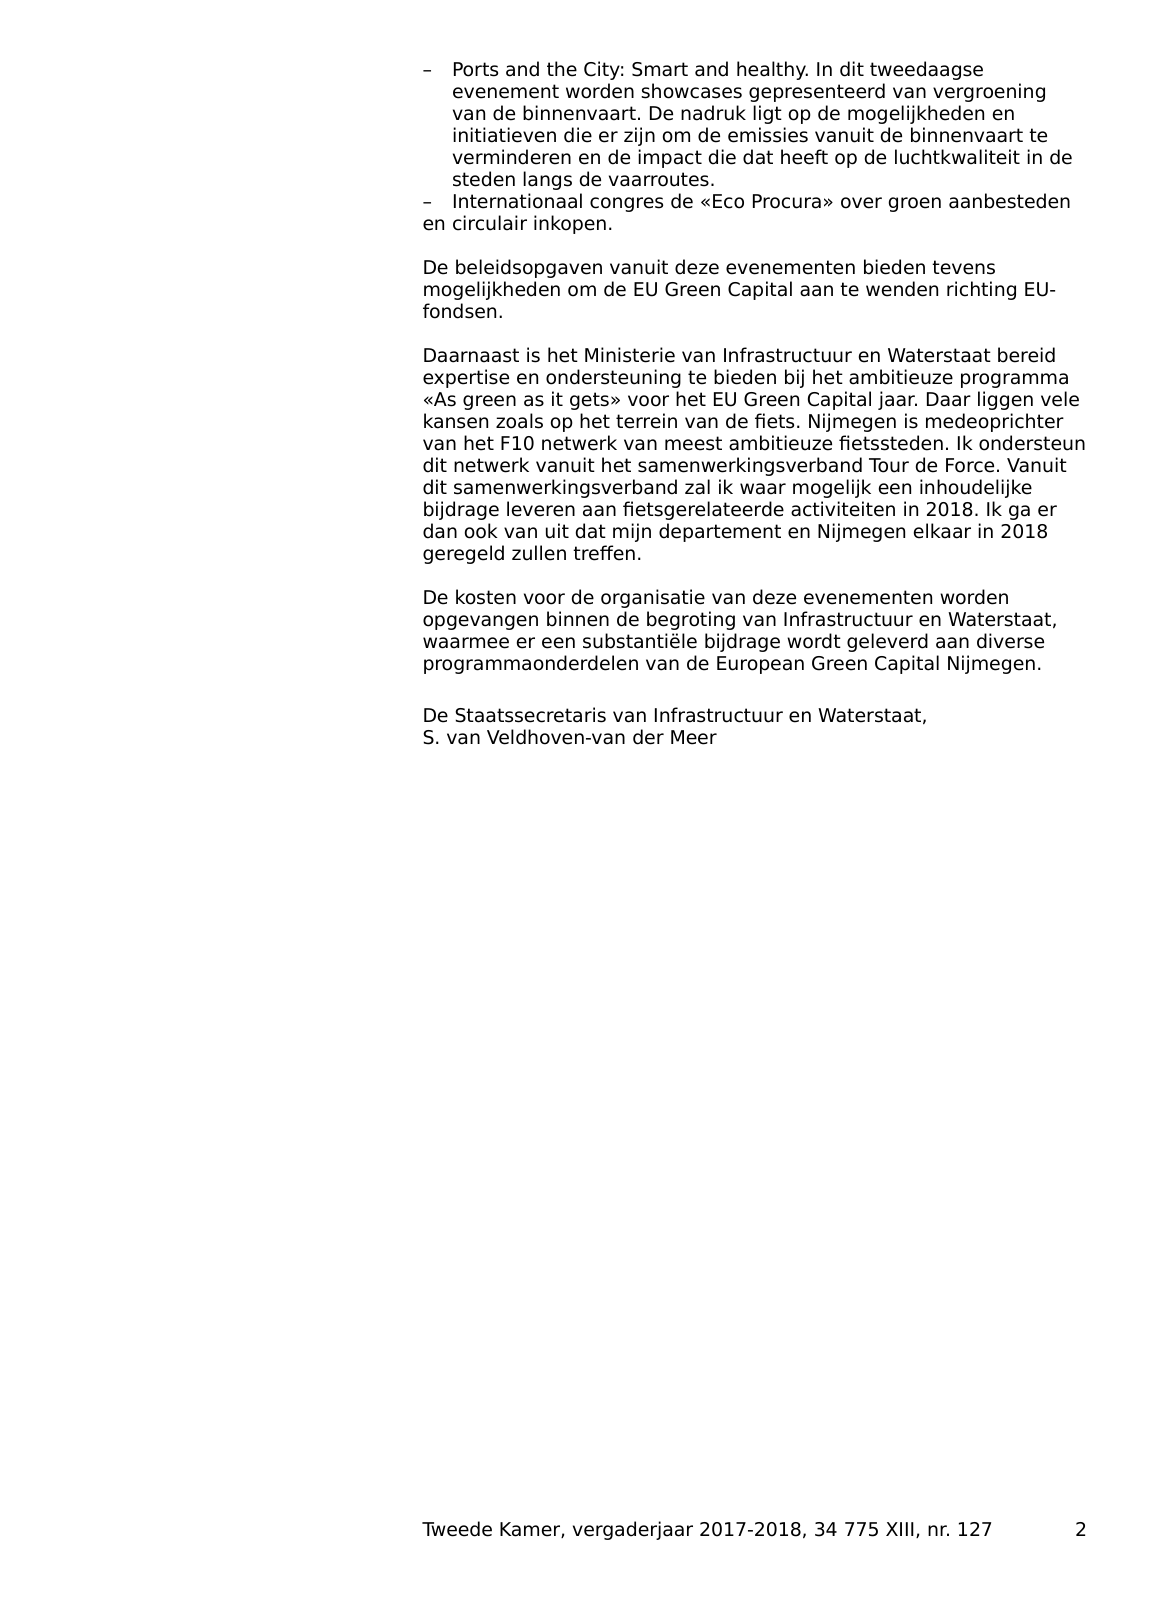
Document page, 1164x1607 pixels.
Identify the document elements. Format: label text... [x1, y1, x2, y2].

text – Internationaal congres de «Eco Procura» over groen aanbesteden [422, 191, 1087, 213]
text De kosten voor de organisatie van deze evenementen worden opgevangen binnen de begroting van Infrastructuur en Waterstaat, waarmee er een substantiële bijdrage wordt geleverd aan diverse programmaonderdelen van de European Green Capital Nijmegen. [422, 587, 1087, 675]
text De beleidsopgaven vanuit deze evenementen bieden tevens mogelijkheden om de EU Green Capital aan te wenden richting EU-fondsen. [422, 257, 1087, 323]
text Daarnaast is het Ministerie van Infrastructuur en Waterstaat bereid expertise en ondersteuning te bieden bij het ambitieuze programma «As green as it gets» voor het EU Green Capital jaar. Daar liggen vele kansen zoals op het terrein van de fiets. Nijmegen is medeoprichter van het F10 netwerk van meest ambitieuze fietssteden. Ik ondersteun dit netwerk vanuit het samenwerkingsverband Tour de Force. Vanuit dit samenwerkingsverband zal ik waar mogelijk een inhoudelijke bijdrage leveren aan fietsgerelateerde activiteiten in 2018. Ik ga er dan ook van uit dat mijn departement en Nijmegen elkaar in 2018 geregeld zullen treffen. [422, 345, 1087, 565]
text – Ports and the City: Smart and healthy. In dit tweedaagse evenement worden showcases gepresenteerd van vergroening van de binnenvaart. De nadruk ligt op de mogelijkheden en initiatieven die er zijn om de emissies vanuit de binnenvaart te verminderen en de impact die dat heeft op de luchtkwaliteit in de steden langs de vaarroutes. [422, 59, 1087, 191]
text De Staatssecretaris van Infrastructuur en Waterstaat, S. van Veldhoven-van der Meer [422, 705, 1087, 749]
text en circulair inkopen. [422, 213, 1087, 235]
